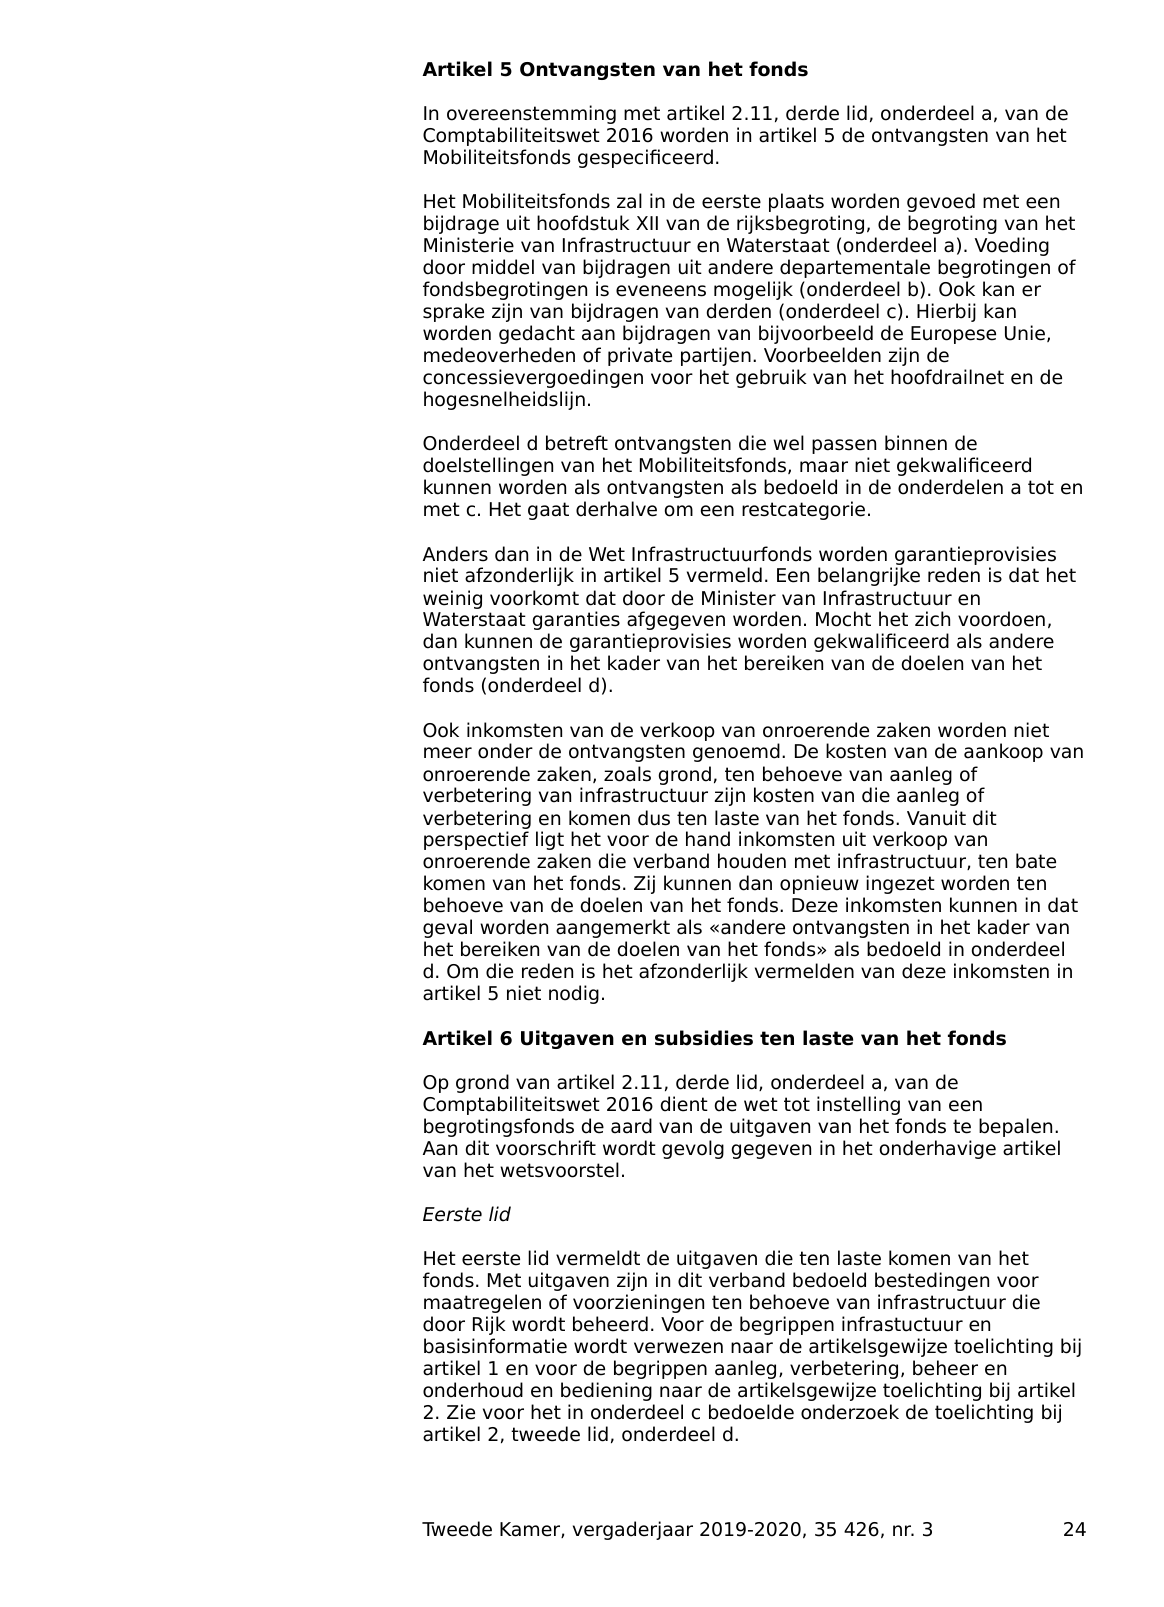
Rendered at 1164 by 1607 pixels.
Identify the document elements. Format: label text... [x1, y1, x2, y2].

text In overeenstemming met artikel 2.11, derde lid, onderdeel a, van de Comptabiliteitswet 2016 worden in artikel 5 de ontvangsten van het Mobiliteitsfonds gespecificeerd. [422, 103, 1087, 169]
subtitle Artikel 5 Ontvangsten van het fonds [422, 59, 1087, 81]
text Het eerste lid vermeldt de uitgaven die ten laste komen van het fonds. Met uitgaven zijn in dit verband bedoeld bestedingen voor maatregelen of voorzieningen ten behoeve van infrastructuur die door Rijk wordt beheerd. Voor de begrippen infrastuctuur en basisinformatie wordt verwezen naar de artikelsgewijze toelichting bij artikel 1 en voor de begrippen aanleg, verbetering, beheer en onderhoud en bediening naar de artikelsgewijze toelichting bij artikel 2. Zie voor het in onderdeel c bedoelde onderzoek de toelichting bij artikel 2, tweede lid, onderdeel d. [422, 1248, 1087, 1446]
subtitle Eerste lid [422, 1204, 1087, 1226]
text Ook inkomsten van de verkoop van onroerende zaken worden niet meer onder de ontvangsten genoemd. De kosten van de aankoop van onroerende zaken, zoals grond, ten behoeve van aanleg of verbetering van infrastructuur zijn kosten van die aanleg of verbetering en komen dus ten laste van het fonds. Vanuit dit perspectief ligt het voor de hand inkomsten uit verkoop van onroerende zaken die verband houden met infrastructuur, ten bate komen van het fonds. Zij kunnen dan opnieuw ingezet worden ten behoeve van de doelen van het fonds. Deze inkomsten kunnen in dat geval worden aangemerkt als «andere ontvangsten in het kader van het bereiken van de doelen van het fonds» als bedoeld in onderdeel d. Om die reden is het afzonderlijk vermelden van deze inkomsten in artikel 5 niet nodig. [422, 719, 1087, 1005]
subtitle Artikel 6 Uitgaven en subsidies ten laste van het fonds [422, 1027, 1087, 1049]
text Anders dan in de Wet Infrastructuurfonds worden garantieprovisies niet afzonderlijk in artikel 5 vermeld. Een belangrijke reden is dat het weinig voorkomt dat door de Minister van Infrastructuur en Waterstaat garanties afgegeven worden. Mocht het zich voordoen, dan kunnen de garantieprovisies worden gekwalificeerd als andere ontvangsten in het kader van het bereiken van de doelen van het fonds (onderdeel d). [422, 543, 1087, 697]
text Het Mobiliteitsfonds zal in de eerste plaats worden gevoed met een bijdrage uit hoofdstuk XII van de rijksbegroting, de begroting van het Ministerie van Infrastructuur en Waterstaat (onderdeel a). Voeding door middel van bijdragen uit andere departementale begrotingen of fondsbegrotingen is eveneens mogelijk (onderdeel b). Ook kan er sprake zijn van bijdragen van derden (onderdeel c). Hierbij kan worden gedacht aan bijdragen van bijvoorbeeld de Europese Unie, medeoverheden of private partijen. Voorbeelden zijn de concessievergoedingen voor het gebruik van het hoofdrailnet en de hogesnelheidslijn. [422, 191, 1087, 411]
text Op grond van artikel 2.11, derde lid, onderdeel a, van de Comptabiliteitswet 2016 dient de wet tot instelling van een begrotingsfonds de aard van de uitgaven van het fonds te bepalen. Aan dit voorschrift wordt gevolg gegeven in het onderhavige artikel van het wetsvoorstel. [422, 1072, 1087, 1181]
text Onderdeel d betreft ontvangsten die wel passen binnen de doelstellingen van het Mobiliteitsfonds, maar niet gekwalificeerd kunnen worden als ontvangsten als bedoeld in de onderdelen a tot en met c. Het gaat derhalve om een restcategorie. [422, 433, 1087, 521]
